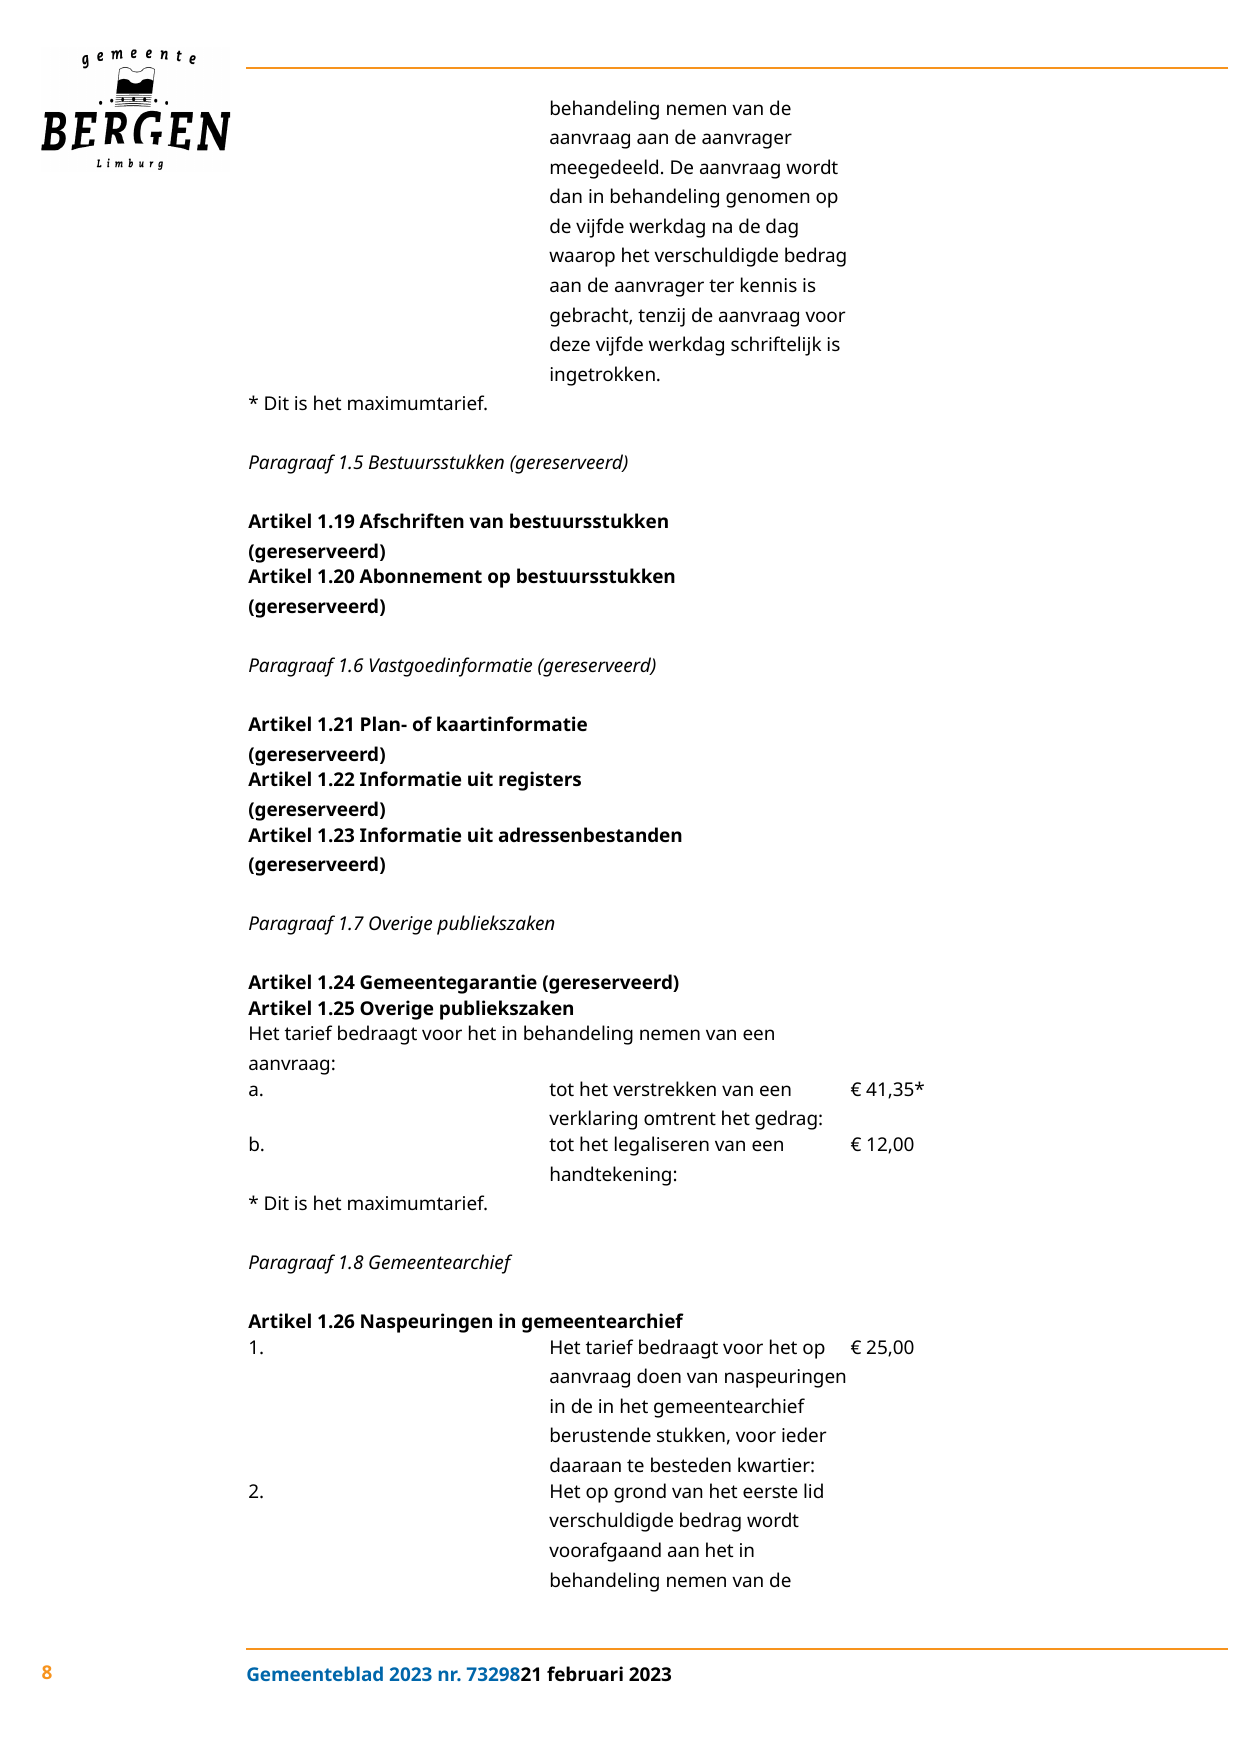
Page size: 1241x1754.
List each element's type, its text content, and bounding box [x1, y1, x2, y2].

table_cell € 41,35* [850, 1076, 1152, 1131]
table_cell tot het verstrekken van een verklaring omtrent het gedrag: [549, 1076, 850, 1131]
table_cell [850, 95, 1152, 387]
table_cell [850, 1478, 1152, 1592]
table_header Artikel 1.26 Naspeuringen in gemeentearchief [248, 1308, 850, 1334]
table_cell Het tarief bedraagt voor het op aanvraag doen van naspeuringen in de in het gemeentearchief berustende stukken, voor ieder daaraan te besteden kwartier: [549, 1334, 850, 1478]
picture [41, 47, 231, 172]
text * Dit is het maximumtarief. [248, 1190, 1152, 1216]
table_header [700, 509, 1152, 564]
table_header [850, 1308, 1152, 1334]
text Paragraaf 1.5 Bestuursstukken (gereserveerd) [248, 449, 1152, 475]
table_header Artikel 1.24 Gemeentegarantie (gereserveerd) [248, 969, 850, 995]
table_header Artikel 1.19 Afschriften van bestuursstukken (gereserveerd) [248, 509, 700, 564]
table_cell [850, 995, 1152, 1021]
table_cell € 12,00 [850, 1131, 1152, 1187]
table_cell Artikel 1.25 Overige publiekszaken [248, 995, 850, 1021]
table_cell 1. [248, 1334, 549, 1478]
table_header [700, 711, 1152, 766]
table_cell tot het legaliseren van een handtekening: [549, 1131, 850, 1187]
table_cell [700, 564, 1152, 619]
table_header [850, 969, 1152, 995]
table_cell a. [248, 1076, 549, 1131]
text * Dit is het maximumtarief. [248, 390, 1152, 416]
table_cell Artikel 1.20 Abonnement op bestuursstukken (gereserveerd) [248, 564, 700, 619]
table_cell [850, 1021, 1152, 1076]
table_cell € 25,00 [850, 1334, 1152, 1478]
table_cell 2. [248, 1478, 549, 1592]
table_cell Het op grond van het eerste lid verschuldigde bedrag wordt voorafgaand aan het in behandeling nemen van de [549, 1478, 850, 1592]
table_cell [700, 766, 1152, 822]
table_header Artikel 1.21 Plan- of kaartinformatie (gereserveerd) [248, 711, 700, 766]
table_cell [700, 822, 1152, 877]
text Paragraaf 1.8 Gemeentearchief [248, 1249, 1152, 1275]
table_cell b. [248, 1131, 549, 1187]
table_cell Het tarief bedraagt voor het in behandeling nemen van een aanvraag: [248, 1021, 850, 1076]
table_cell [248, 95, 549, 387]
table_cell behandeling nemen van de aanvraag aan de aanvrager meegedeeld. De aanvraag wordt dan in behandeling genomen op de vijfde werkdag na de dag waarop het verschuldigde bedrag aan de aanvrager ter kennis is gebracht, tenzij de aanvraag voor deze vijfde werkdag schriftelijk is ingetrokken. [549, 95, 850, 387]
text Paragraaf 1.7 Overige publiekszaken [248, 910, 1152, 936]
table_cell Artikel 1.23 Informatie uit adressenbestanden (gereserveerd) [248, 822, 700, 877]
table_cell Artikel 1.22 Informatie uit registers (gereserveerd) [248, 766, 700, 822]
text Paragraaf 1.6 Vastgoedinformatie (gereserveerd) [248, 652, 1152, 678]
